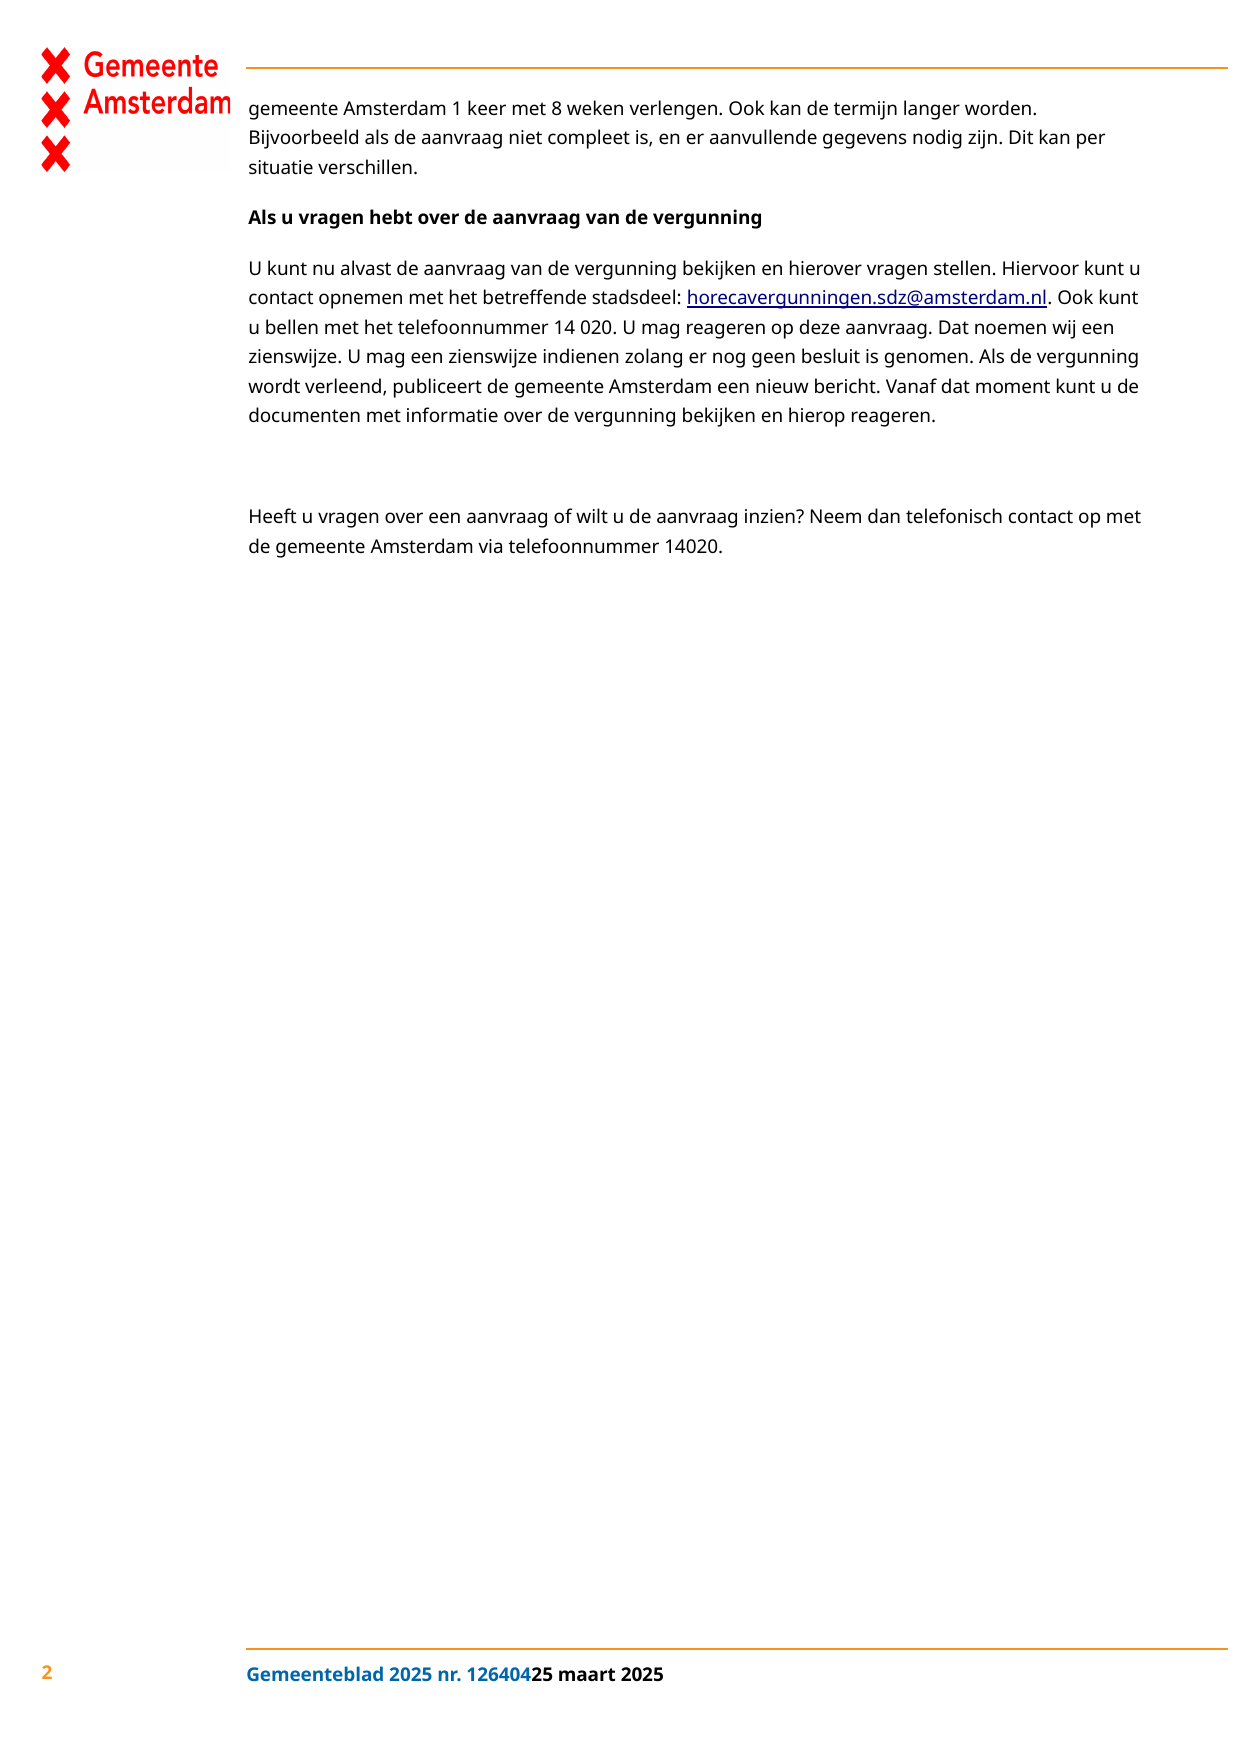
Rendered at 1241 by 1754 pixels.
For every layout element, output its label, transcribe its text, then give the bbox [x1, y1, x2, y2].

text Heeft u vragen over een aanvraag of wilt u de aanvraag inzien? Neem dan telefonisch contact op met de gemeente Amsterdam via telefoonnummer 14020. [248, 503, 1152, 559]
text U kunt nu alvast de aanvraag van de vergunning bekijken en hierover vragen stellen. Hiervoor kunt u contact opnemen met het betreffende stadsdeel: horecavergunningen.sdz@amsterdam.nl. Ook kunt u bellen met het telefoonnummer 14 020. U mag reageren op deze aanvraag. Dat noemen wij een zienswijze. U mag een zienswijze indienen zolang er nog geen besluit is genomen. Als de vergunning wordt verleend, publiceert de gemeente Amsterdam een nieuw bericht. Vanaf dat moment kunt u de documenten met informatie over de vergunning bekijken en hierop reageren. [248, 255, 1152, 428]
text gemeente Amsterdam 1 keer met 8 weken verlengen. Ook kan de termijn langer worden. Bijvoorbeeld als de aanvraag niet compleet is, en er aanvullende gegevens nodig zijn. Dit kan per situatie verschillen. [248, 95, 1152, 180]
text Als u vragen hebt over de aanvraag van de vergunning [248, 204, 1152, 230]
picture [41, 47, 231, 172]
